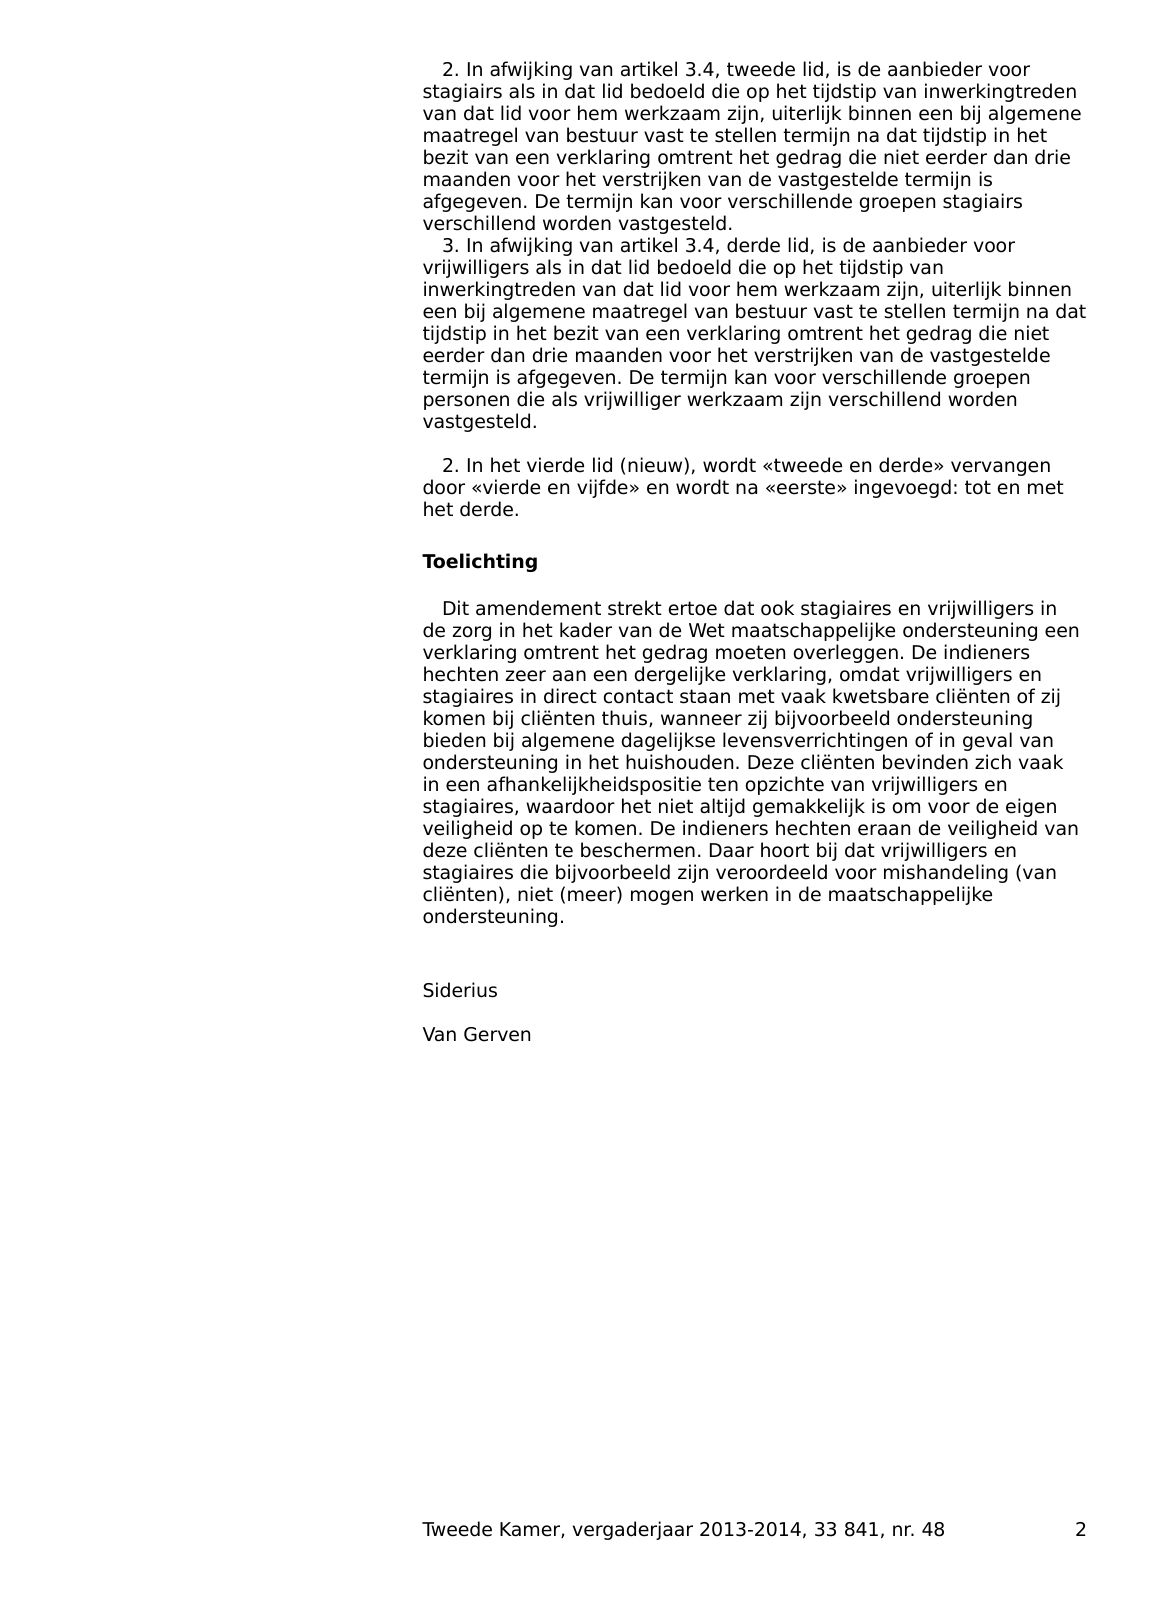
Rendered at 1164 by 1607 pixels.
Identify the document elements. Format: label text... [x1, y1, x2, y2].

text 2. In het vierde lid (nieuw), wordt «tweede en derde» vervangen door «vierde en vijfde» en wordt na «eerste» ingevoegd: tot en met het derde. [422, 455, 1087, 521]
subtitle Toelichting [422, 551, 1087, 573]
text Dit amendement strekt ertoe dat ook stagiaires en vrijwilligers in de zorg in het kader van de Wet maatschappelijke ondersteuning een verklaring omtrent het gedrag moeten overleggen. De indieners hechten zeer aan een dergelijke verklaring, omdat vrijwilligers en stagiaires in direct contact staan met vaak kwetsbare cliënten of zij komen bij cliënten thuis, wanneer zij bijvoorbeeld ondersteuning bieden bij algemene dagelijkse levensverrichtingen of in geval van ondersteuning in het huishouden. Deze cliënten bevinden zich vaak in een afhankelijkheidspositie ten opzichte van vrijwilligers en stagiaires, waardoor het niet altijd gemakkelijk is om voor de eigen veiligheid op te komen. De indieners hechten eraan de veiligheid van deze cliënten te beschermen. Daar hoort bij dat vrijwilligers en stagiaires die bijvoorbeeld zijn veroordeeld voor mishandeling (van cliënten), niet (meer) mogen werken in de maatschappelijke ondersteuning. [422, 598, 1087, 927]
text 2. In afwijking van artikel 3.4, tweede lid, is de aanbieder voor stagiairs als in dat lid bedoeld die op het tijdstip van inwerkingtreden van dat lid voor hem werkzaam zijn, uiterlijk binnen een bij algemene maatregel van bestuur vast te stellen termijn na dat tijdstip in het bezit van een verklaring omtrent het gedrag die niet eerder dan drie maanden voor het verstrijken van de vastgestelde termijn is afgegeven. De termijn kan voor verschillende groepen stagiairs verschillend worden vastgesteld. [422, 59, 1087, 235]
text 3. In afwijking van artikel 3.4, derde lid, is de aanbieder voor vrijwilligers als in dat lid bedoeld die op het tijdstip van inwerkingtreden van dat lid voor hem werkzaam zijn, uiterlijk binnen een bij algemene maatregel van bestuur vast te stellen termijn na dat tijdstip in het bezit van een verklaring omtrent het gedrag die niet eerder dan drie maanden voor het verstrijken van de vastgestelde termijn is afgegeven. De termijn kan voor verschillende groepen personen die als vrijwilliger werkzaam zijn verschillend worden vastgesteld. [422, 235, 1087, 433]
text Siderius Van Gerven [422, 957, 1087, 1045]
